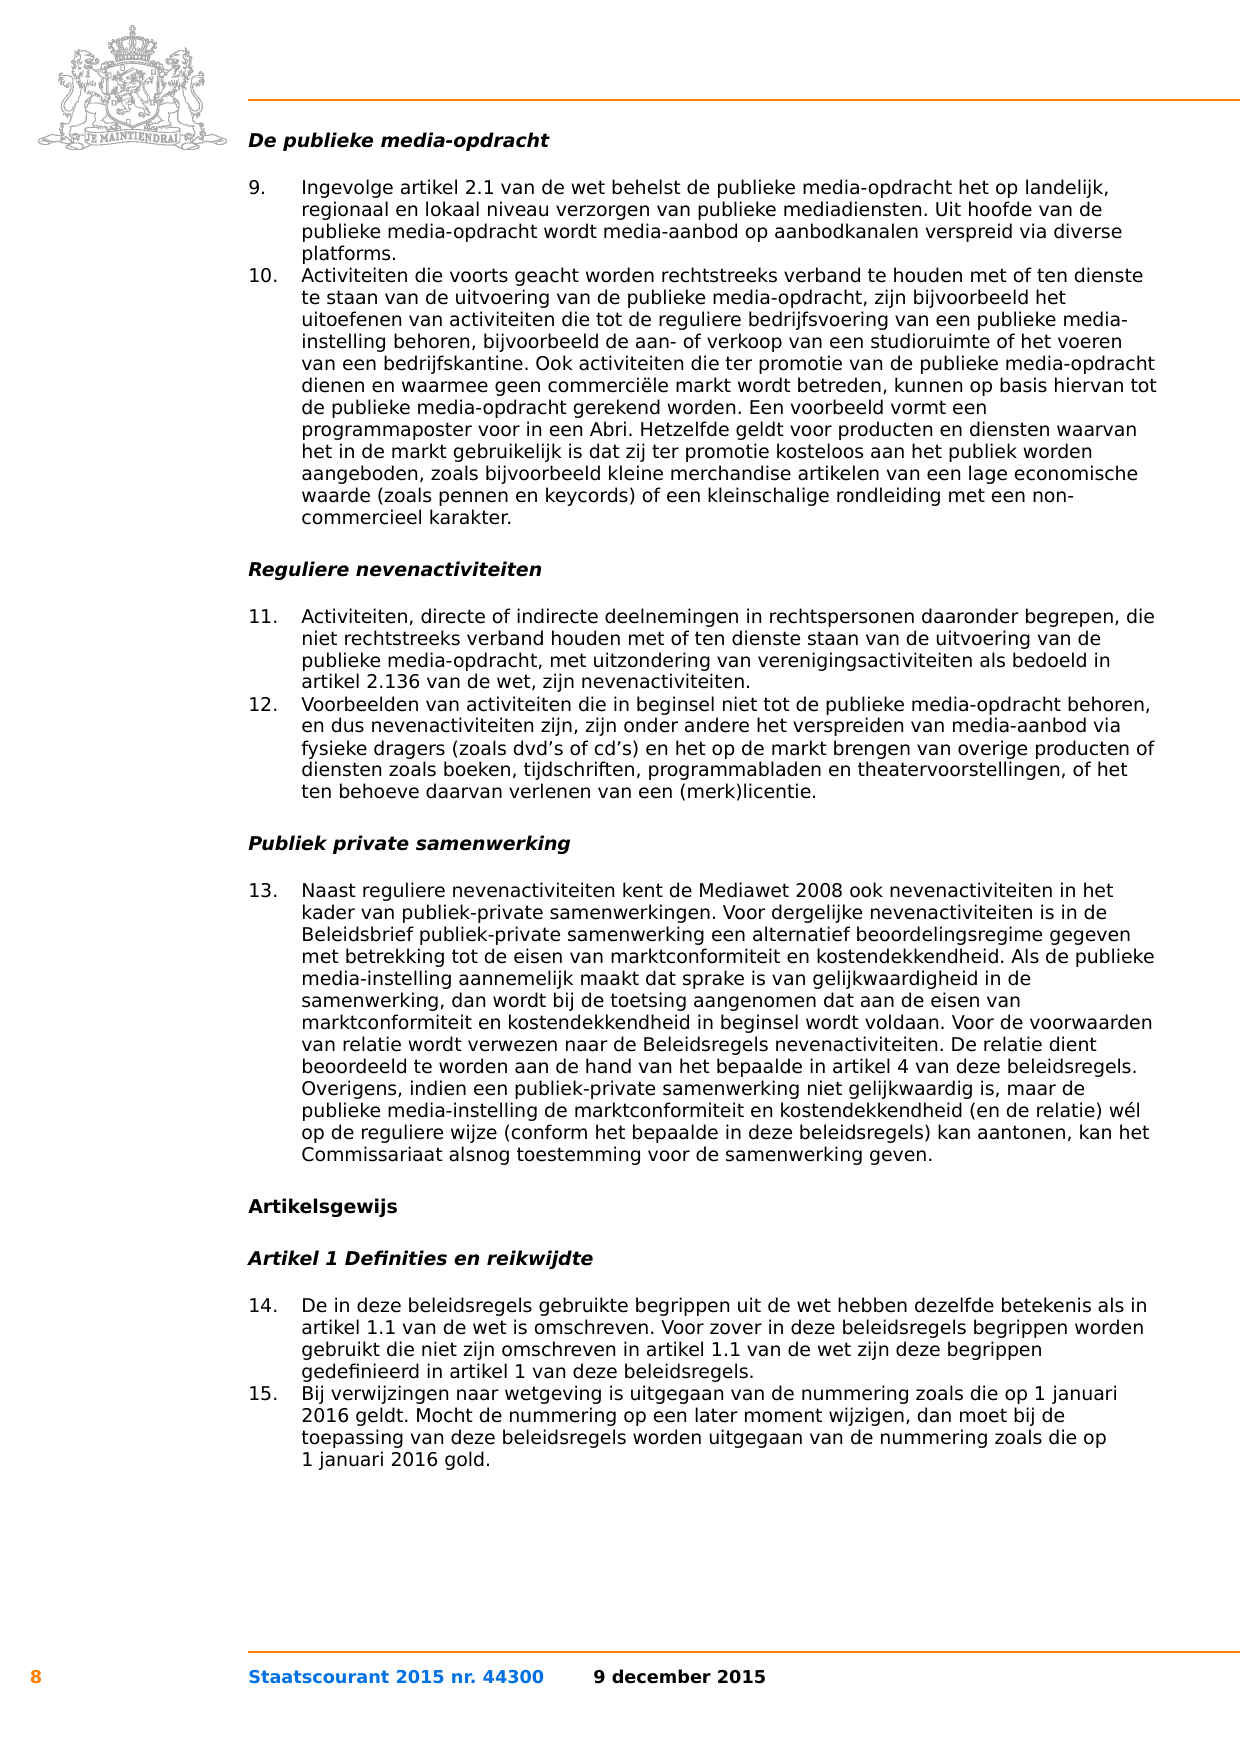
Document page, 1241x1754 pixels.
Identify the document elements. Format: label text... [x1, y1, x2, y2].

text 14. De in deze beleidsregels gebruikte begrippen uit de wet hebben dezelfde betekenis als in artikel 1.1 van de wet is omschreven. Voor zover in deze beleidsregels begrippen worden gebruikt die niet zijn omschreven in artikel 1.1 van de wet zijn deze begrippen gedefinieerd in artikel 1 van deze beleidsregels. [248, 1295, 1163, 1383]
subtitle Artikelsgewijs [248, 1196, 1163, 1218]
picture [38, 25, 227, 150]
subtitle De publieke media-opdracht [248, 130, 1163, 152]
text 12. Voorbeelden van activiteiten die in beginsel niet tot de publieke media-opdracht behoren, en dus nevenactiviteiten zijn, zijn onder andere het verspreiden van media-aanbod via fysieke dragers (zoals dvd’s of cd’s) en het op de markt brengen van overige producten of diensten zoals boeken, tijdschriften, programmabladen en theatervoorstellingen, of het ten behoeve daarvan verlenen van een (merk)licentie. [248, 693, 1163, 803]
subtitle Reguliere nevenactiviteiten [248, 558, 1163, 581]
text 10. Activiteiten die voorts geacht worden rechtstreeks verband te houden met of ten dienste te staan van de uitvoering van de publieke media-opdracht, zijn bijvoorbeeld het uitoefenen van activiteiten die tot de reguliere bedrijfsvoering van een publieke media-instelling behoren, bijvoorbeeld de aan- of verkoop van een studioruimte of het voeren van een bedrijfskantine. Ook activiteiten die ter promotie van de publieke media-opdracht dienen en waarmee geen commerciële markt wordt betreden, kunnen op basis hiervan tot de publieke media-opdracht gerekend worden. Een voorbeeld vormt een programmaposter voor in een Abri. Hetzelfde geldt voor producten en diensten waarvan het in de markt gebruikelijk is dat zij ter promotie kosteloos aan het publiek worden aangeboden, zoals bijvoorbeeld kleine merchandise artikelen van een lage economische waarde (zoals pennen en keycords) of een kleinschalige rondleiding met een non-commercieel karakter. [248, 265, 1163, 528]
subtitle Publiek private samenwerking [248, 833, 1163, 855]
text 9. Ingevolge artikel 2.1 van de wet behelst de publieke media-opdracht het op landelijk, regionaal en lokaal niveau verzorgen van publieke mediadiensten. Uit hoofde van de publieke media-opdracht wordt media-aanbod op aanbodkanalen verspreid via diverse platforms. [248, 177, 1163, 265]
text 13. Naast reguliere nevenactiviteiten kent de Mediawet 2008 ook nevenactiviteiten in het kader van publiek-private samenwerkingen. Voor dergelijke nevenactiviteiten is in de Beleidsbrief publiek-private samenwerking een alternatief beoordelingsregime gegeven met betrekking tot de eisen van marktconformiteit en kostendekkendheid. Als de publieke media-instelling aannemelijk maakt dat sprake is van gelijkwaardigheid in de samenwerking, dan wordt bij de toetsing aangenomen dat aan de eisen van marktconformiteit en kostendekkendheid in beginsel wordt voldaan. Voor de voorwaarden van relatie wordt verwezen naar de Beleidsregels nevenactiviteiten. De relatie dient beoordeeld te worden aan de hand van het bepaalde in artikel 4 van deze beleidsregels. Overigens, indien een publiek-private samenwerking niet gelijkwaardig is, maar de publieke media-instelling de marktconformiteit en kostendekkendheid (en de relatie) wél op de reguliere wijze (conform het bepaalde in deze beleidsregels) kan aantonen, kan het Commissariaat alsnog toestemming voor de samenwerking geven. [248, 880, 1163, 1166]
text 15. Bij verwijzingen naar wetgeving is uitgegaan van de nummering zoals die op 1 januari 2016 geldt. Mocht de nummering op een later moment wijzigen, dan moet bij de toepassing van deze beleidsregels worden uitgegaan van de nummering zoals die op 1 januari 2016 gold. [248, 1383, 1163, 1471]
subtitle Artikel 1 Definities en reikwijdte [248, 1248, 1163, 1270]
text 11. Activiteiten, directe of indirecte deelnemingen in rechtspersonen daaronder begrepen, die niet rechtstreeks verband houden met of ten dienste staan van de uitvoering van de publieke media-opdracht, met uitzondering van verenigingsactiviteiten als bedoeld in artikel 2.136 van de wet, zijn nevenactiviteiten. [248, 606, 1163, 693]
